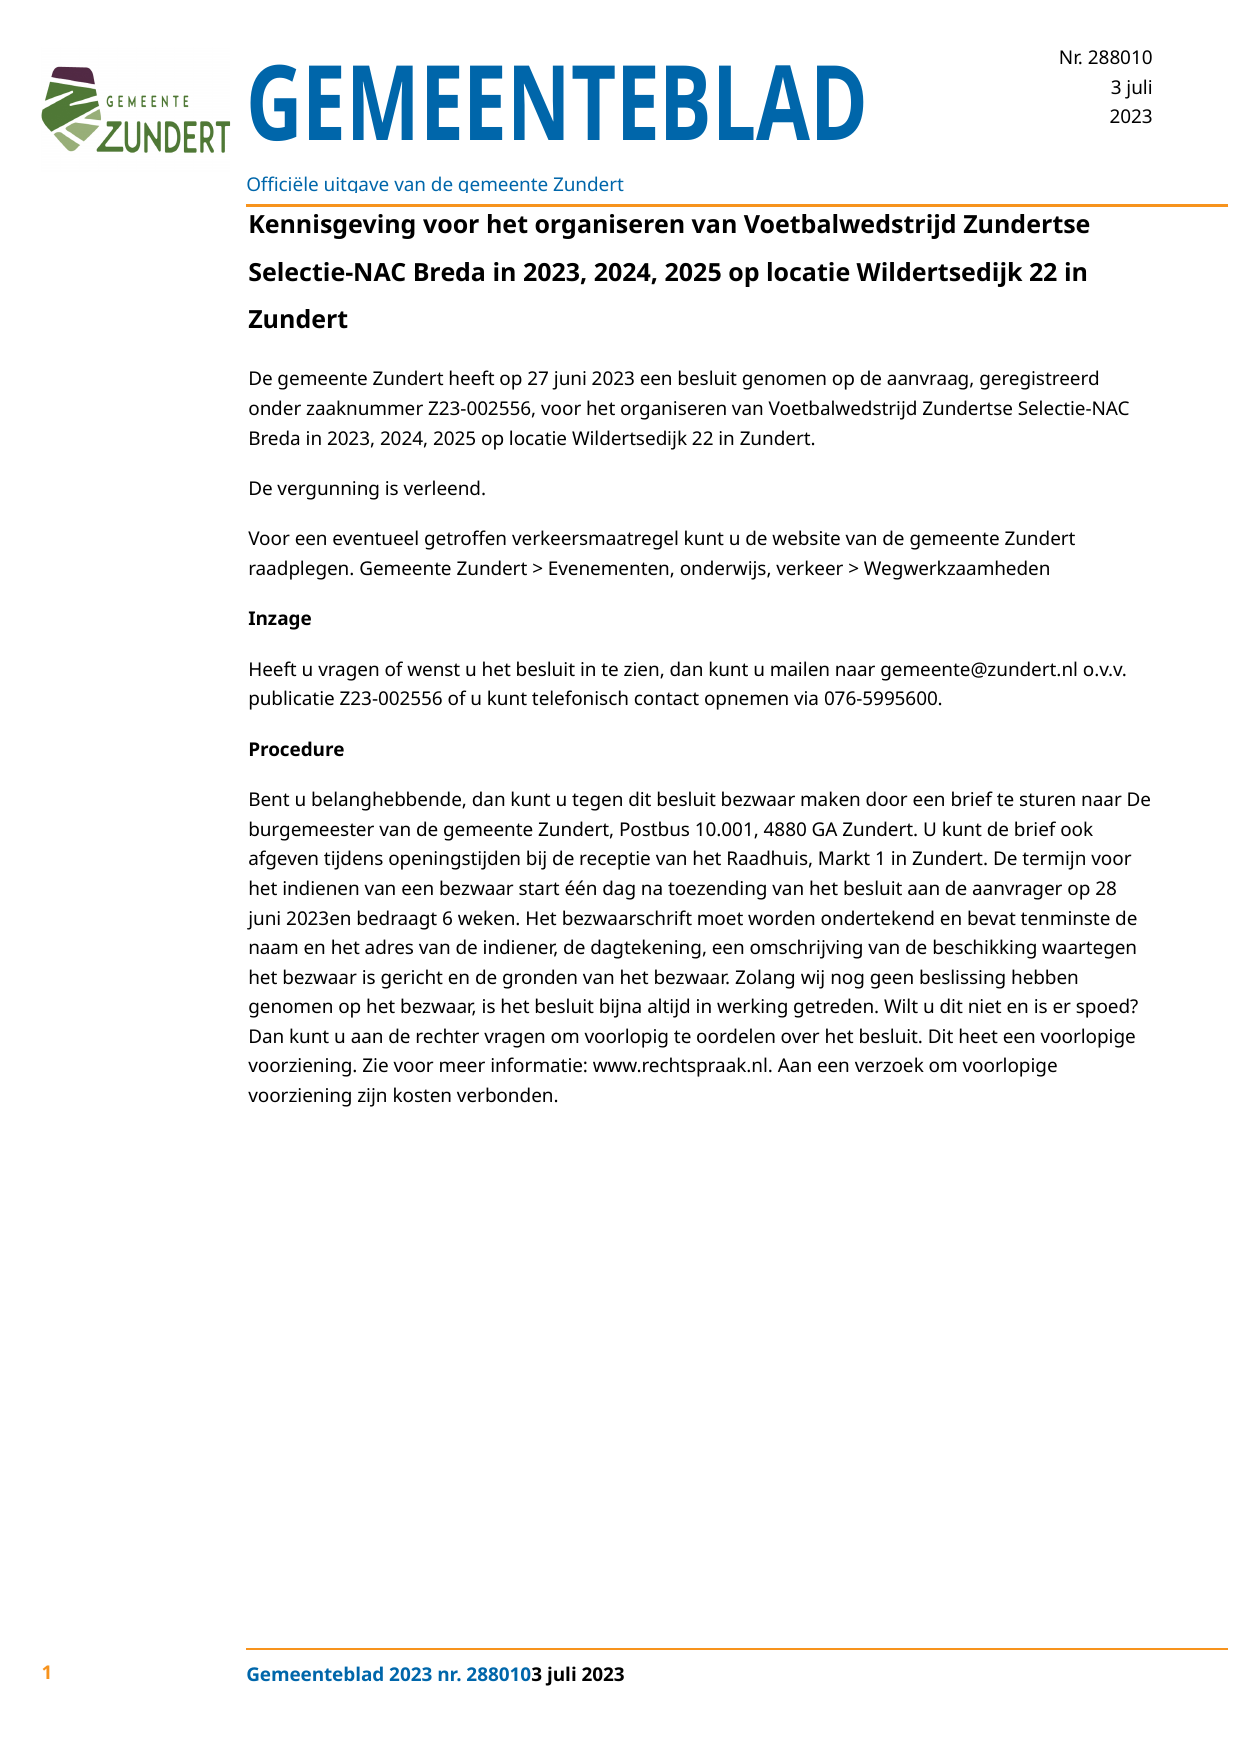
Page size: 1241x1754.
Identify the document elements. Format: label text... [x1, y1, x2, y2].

picture [41, 47, 231, 172]
text De gemeente Zundert heeft op 27 juni 2023 een besluit genomen op de aanvraag, geregistreerd onder zaaknummer Z23-002556, voor het organiseren van Voetbalwedstrijd Zundertse Selectie-NAC Breda in 2023, 2024, 2025 op locatie Wildertsedijk 22 in Zundert. [248, 366, 1152, 450]
text De vergunning is verleend. [248, 475, 1152, 501]
text Bent u belanghebbende, dan kunt u tegen dit besluit bezwaar maken door een brief te sturen naar De burgemeester van de gemeente Zundert, Postbus 10.001, 4880 GA Zundert. U kunt de brief ook afgeven tijdens openingstijden bij de receptie van het Raadhuis, Markt 1 in Zundert. De termijn voor het indienen van een bezwaar start één dag na toezending van het besluit aan de aanvrager op 28 juni 2023en bedraagt 6 weken. Het bezwaarschrift moet worden ondertekend en bevat tenminste de naam en het adres van de indiener, de dagtekening, een omschrijving van de beschikking waartegen het bezwaar is gericht en de gronden van het bezwaar. Zolang wij nog geen beslissing hebben genomen op het bezwaar, is het besluit bijna altijd in werking getreden. Wilt u dit niet en is er spoed? Dan kunt u aan de rechter vragen om voorlopig te oordelen over het besluit. Dit heet een voorlopige voorziening. Zie voor meer informatie: www.rechtspraak.nl. Aan een verzoek om voorlopige voorziening zijn kosten verbonden. [248, 786, 1152, 1108]
text Voor een eventueel getroffen verkeersmaatregel kunt u de website van de gemeente Zundert raadplegen. Gemeente Zundert > Evenementen, onderwijs, verkeer > Wegwerkzaamheden [248, 526, 1152, 581]
text Inzage [248, 606, 1152, 631]
text Procedure [248, 736, 1152, 762]
text Heeft u vragen of wenst u het besluit in te zien, dan kunt u mailen naar gemeente@zundert.nl o.v.v. publicatie Z23-002556 of u kunt telefonisch contact opnemen via 076-5995600. [248, 656, 1152, 711]
text Kennisgeving voor het organiseren van Voetbalwedstrijd Zundertse Selectie-NAC Breda in 2023, 2024, 2025 op locatie Wildertsedijk 22 in Zundert [248, 207, 1152, 336]
